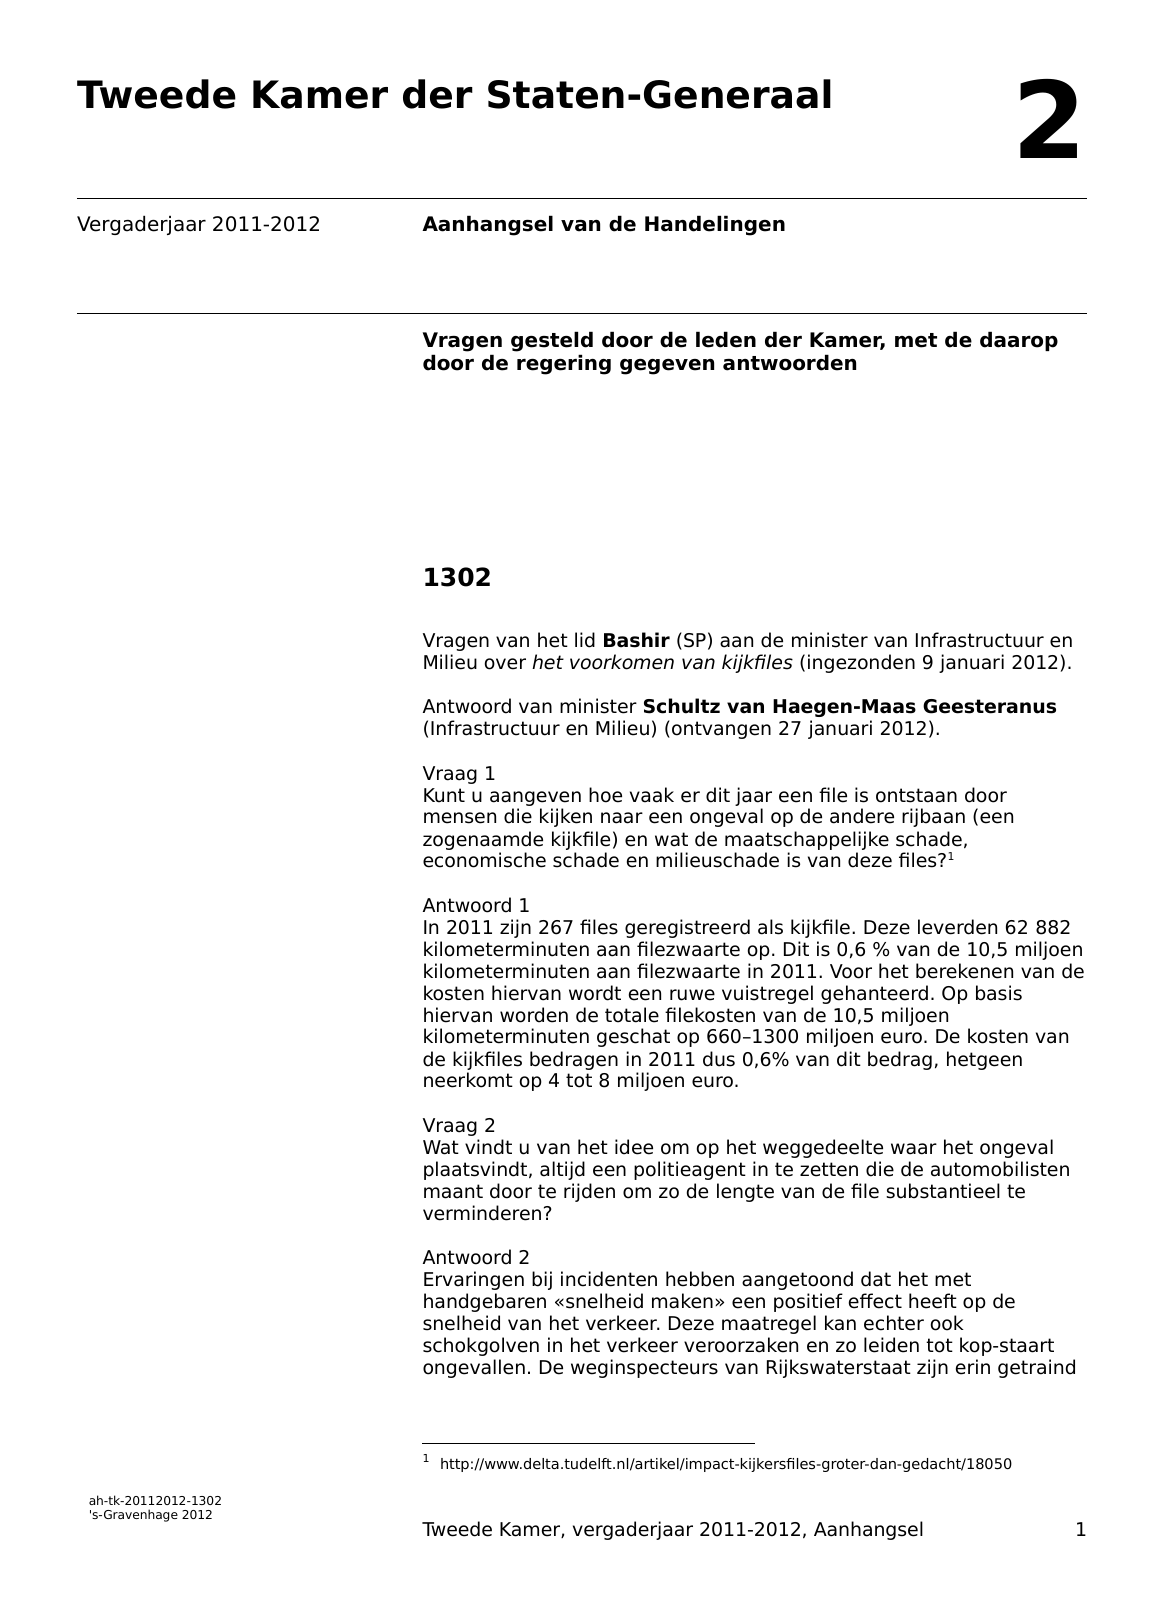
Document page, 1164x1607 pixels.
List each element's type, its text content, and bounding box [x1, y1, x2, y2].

text Vraag 1 [422, 762, 1087, 784]
text Ervaringen bij incidenten hebben aangetoond dat het met handgebaren «snelheid maken» een positief effect heeft op de snelheid van het verkeer. Deze maatregel kan echter ook schokgolven in het verkeer veroorzaken en zo leiden tot kop-staart ongevallen. De weginspecteurs van Rijkswaterstaat zijn erin getraind [422, 1269, 1087, 1378]
text In 2011 zijn 267 files geregistreerd als kijkfile. Deze leverden 62 882 kilometerminuten aan filezwaarte op. Dit is 0,6 % van de 10,5 miljoen kilometerminuten aan filezwaarte in 2011. Voor het berekenen van de kosten hiervan wordt een ruwe vuistregel gehanteerd. Op basis hiervan worden de totale filekosten van de 10,5 miljoen kilometerminuten geschat op 660–1300 miljoen euro. De kosten van de kijkfiles bedragen in 2011 dus 0,6% van dit bedrag, hetgeen neerkomt op 4 tot 8 miljoen euro. [422, 917, 1087, 1092]
text ah-tk-20112012-1302 [88, 1494, 323, 1508]
text Vragen van het lid Bashir (SP) aan de minister van Infrastructuur en Milieu over het voorkomen van kijkfiles (ingezonden 9 januari 2012). [422, 630, 1087, 674]
text Wat vindt u van het idee om op het weggedeelte waar het ongeval plaatsvindt, altijd een politieagent in te zetten die de automobilisten maant door te rijden om zo de lengte van de file substantieel te verminderen? [422, 1137, 1087, 1224]
table_header 2 [886, 59, 1087, 198]
text 's-Gravenhage 2012 [88, 1508, 323, 1522]
text Antwoord van minister Schultz van Haegen-Maas Geesteranus (Infrastructuur en Milieu) (ontvangen 27 januari 2012). [422, 696, 1087, 740]
text Antwoord 2 [422, 1247, 1087, 1269]
table_cell Vergaderjaar 2011-2012 [77, 199, 422, 313]
text 1302 [422, 563, 1087, 592]
table_header Tweede Kamer der Staten-Generaal [77, 59, 886, 198]
text Kunt u aangeven hoe vaak er dit jaar een file is ontstaan door mensen die kijken naar een ongeval op de andere rijbaan (een zogenaamde kijkfile) en wat de maatschappelijke schade, economische schade en milieuschade is van deze files? [422, 784, 1087, 872]
text http://www.delta.tudelft.nl/artikel/impact-kijkersfiles-groter-dan-gedacht/18050 [422, 1452, 1087, 1474]
text Vraag 2 [422, 1114, 1087, 1137]
table_cell Aanhangsel van de Handelingen [422, 199, 1087, 313]
text Antwoord 1 [422, 894, 1087, 917]
table_cell [77, 314, 422, 375]
table_cell Vragen gesteld door de leden der Kamer, met de daarop door de regering gegeven antwoorden [422, 314, 1087, 375]
